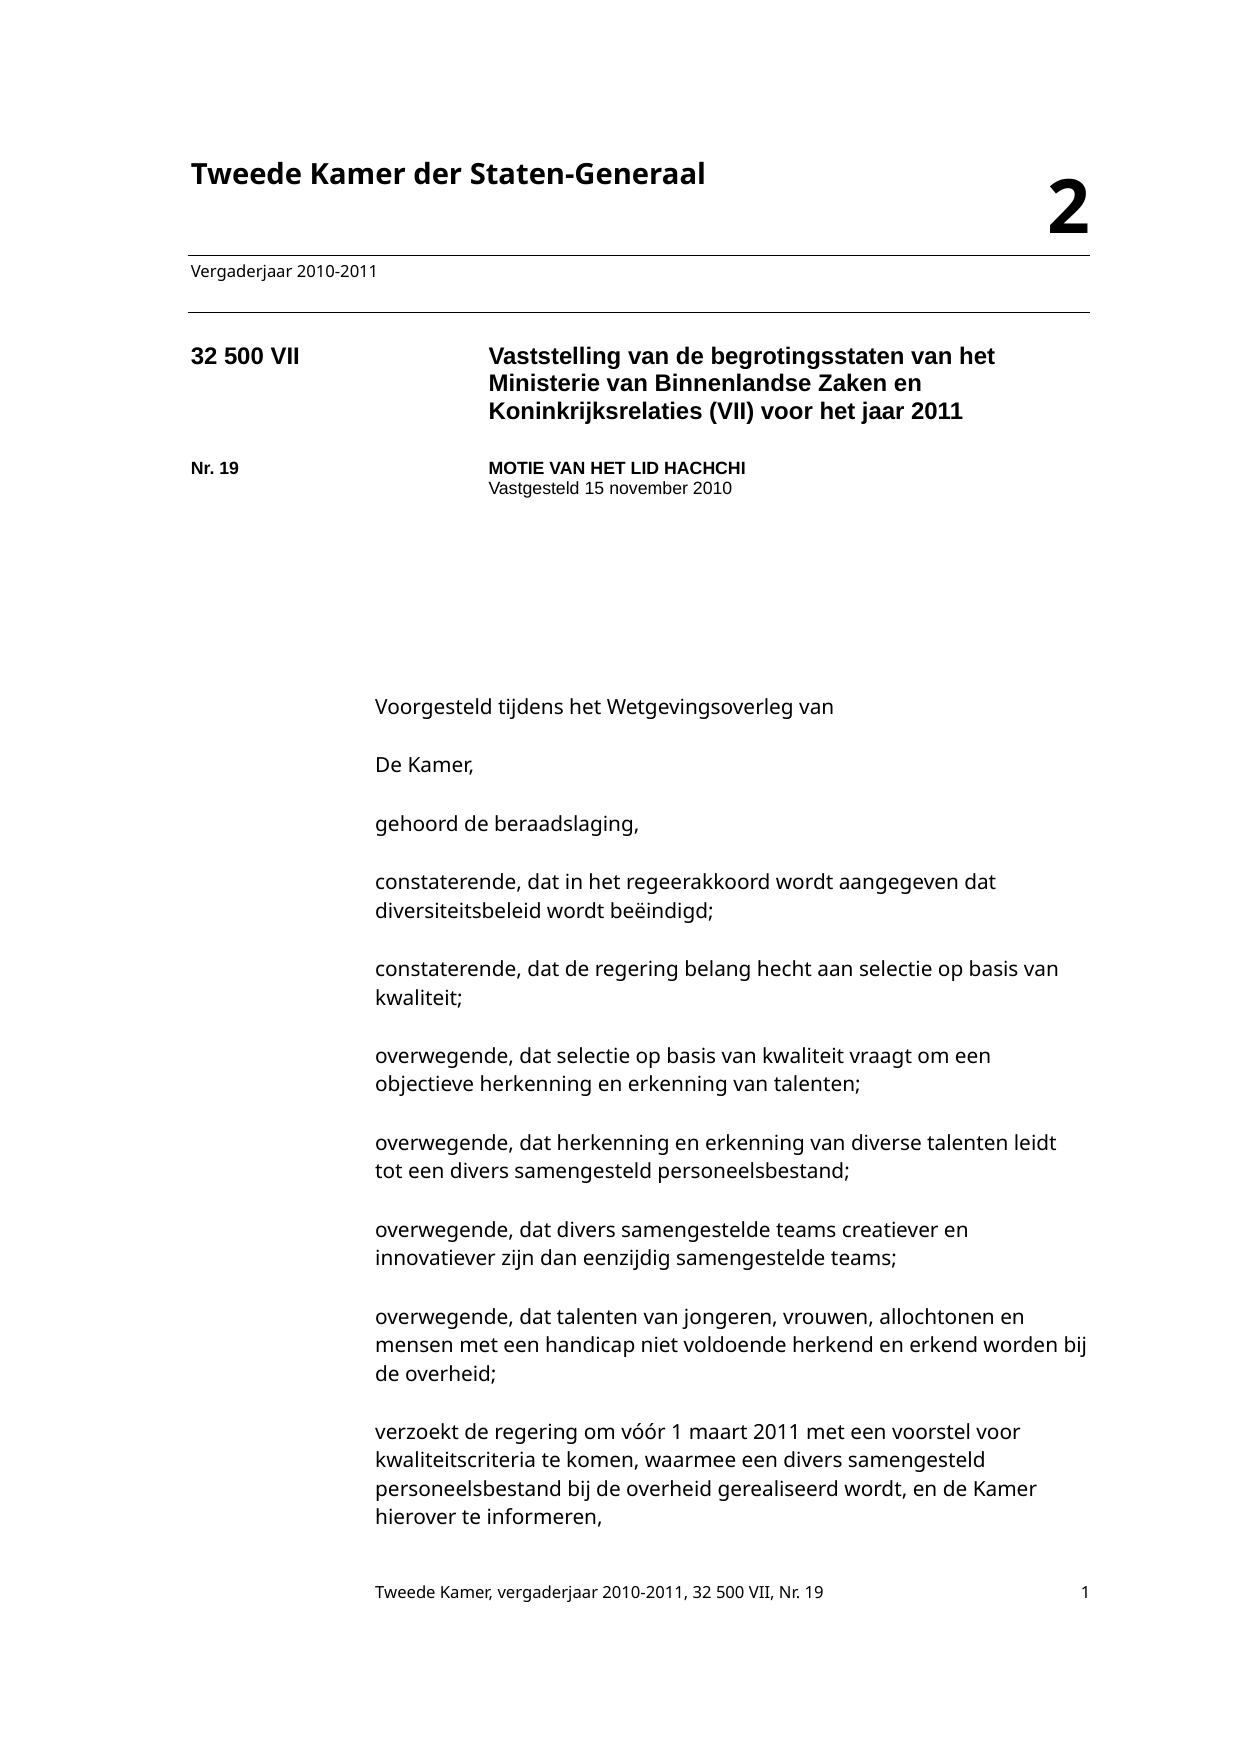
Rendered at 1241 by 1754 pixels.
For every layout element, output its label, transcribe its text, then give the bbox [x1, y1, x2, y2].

table_cell [485, 256, 1090, 312]
text overwegende, dat herkenning en erkenning van diverse talenten leidt tot een divers samengesteld personeelsbestand; [375, 1128, 1090, 1185]
text overwegende, dat divers samengestelde teams creatiever en innovatiever zijn dan eenzijdig samengestelde teams; [375, 1215, 1090, 1272]
text verzoekt de regering om vóór 1 maart 2011 met een voorstel voor kwaliteitscriteria te komen, waarmee een divers samengesteld personeelsbestand bij de overheid gerealiseerd wordt, en de Kamer hierover te informeren, [375, 1417, 1090, 1531]
text constaterende, dat in het regeerakkoord wordt aangegeven dat diversiteitsbeleid wordt beëindigd; [375, 867, 1090, 924]
table_cell [188, 313, 485, 339]
text De Kamer, [375, 751, 1090, 779]
text gehoord de beraadslaging, [375, 809, 1090, 837]
table_cell MOTIE VAN HET LID HACHCHI Vastgesteld 15 november 2010 [485, 455, 1090, 573]
text Voorgesteld tijdens het Wetgevingsoverleg van [375, 692, 1090, 721]
table_cell Vergaderjaar 2010-2011 [188, 256, 485, 312]
table_cell [485, 313, 1090, 339]
table_cell Nr. 19 [188, 455, 485, 573]
table_cell 32 500 VII [188, 339, 485, 454]
table_cell Vaststelling van de begrotingsstaten van het Ministerie van Binnenlandse Zaken en Koninkrijksrelaties (VII) voor het jaar 2011 [485, 339, 1090, 454]
text overwegende, dat talenten van jongeren, vrouwen, allochtonen en mensen met een handicap niet voldoende herkend en erkend worden bij de overheid; [375, 1302, 1090, 1387]
table_header 2 [910, 150, 1090, 255]
text overwegende, dat selectie op basis van kwaliteit vraagt om een objectieve herkenning en erkenning van talenten; [375, 1041, 1090, 1098]
table_header Tweede Kamer der Staten-Generaal [188, 150, 909, 255]
text constaterende, dat de regering belang hecht aan selectie op basis van kwaliteit; [375, 954, 1090, 1011]
